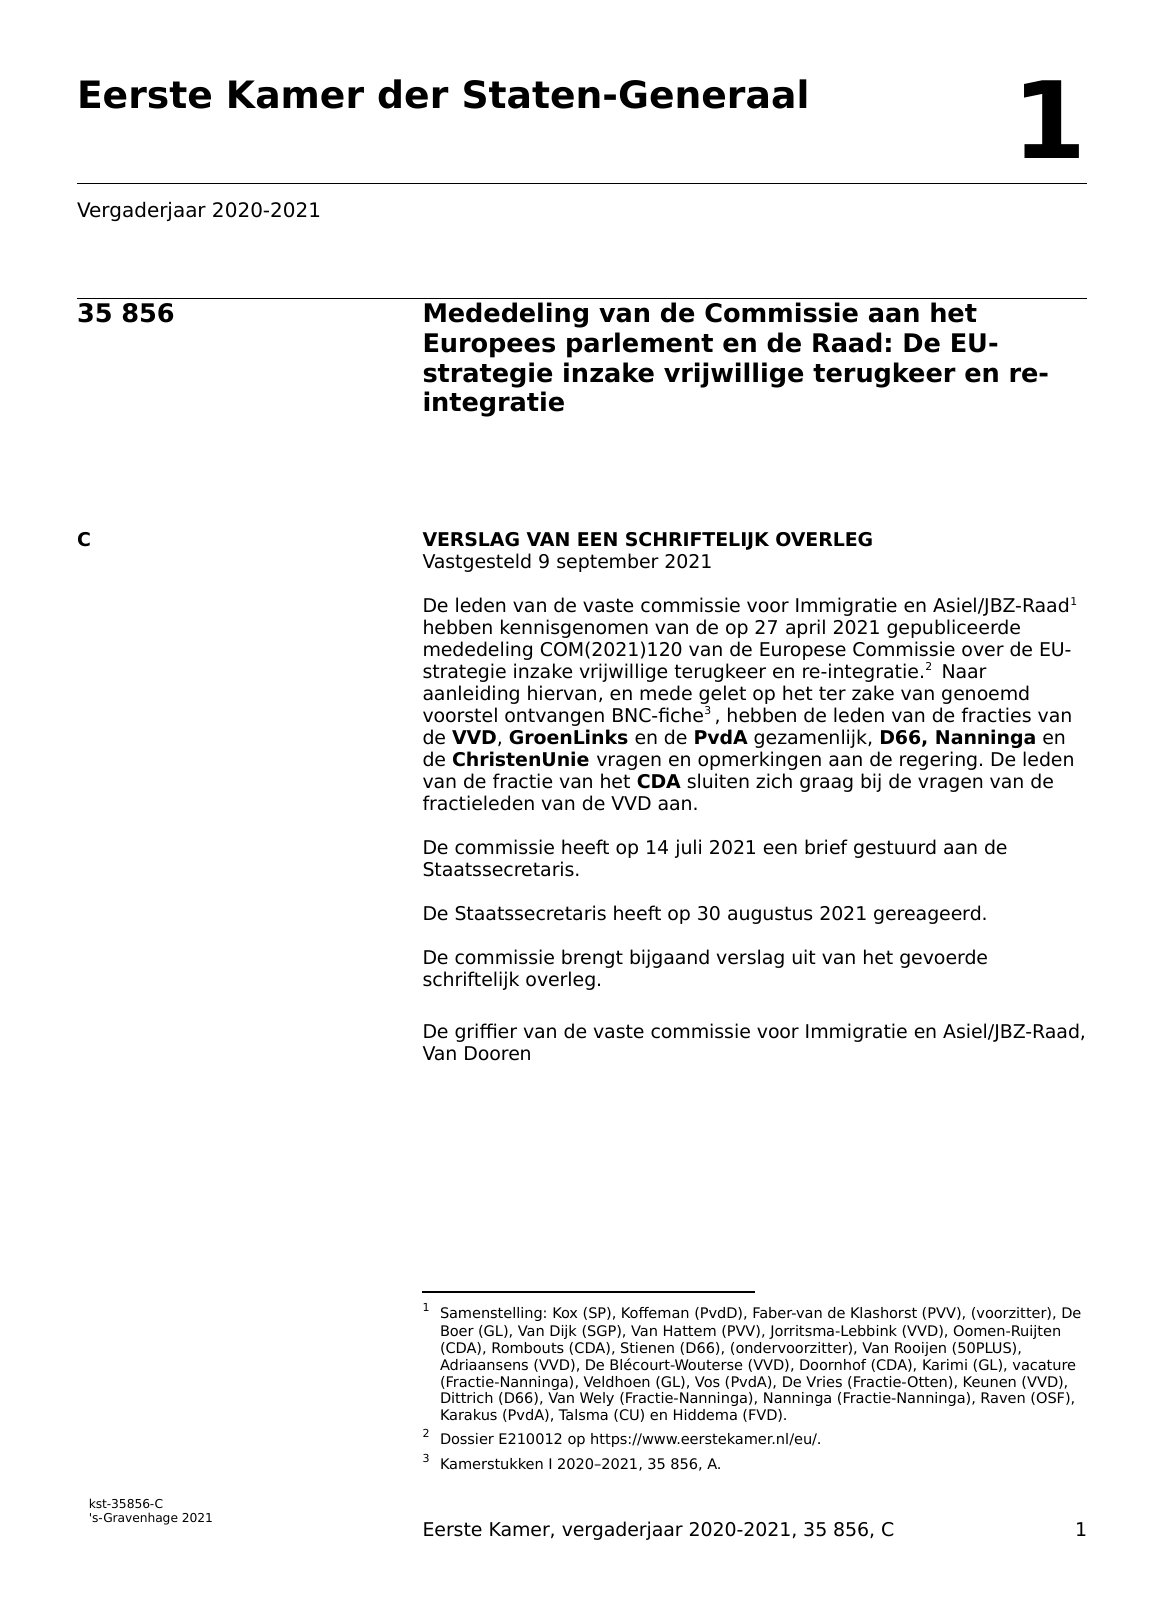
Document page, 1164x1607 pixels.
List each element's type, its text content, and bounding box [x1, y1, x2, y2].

text De commissie brengt bijgaand verslag uit van het gevoerde schriftelijk overleg. [422, 947, 1087, 991]
text Kamerstukken I 2020–2021, 35 856, A. [422, 1452, 1087, 1474]
table_header Eerste Kamer der Staten-Generaal [77, 59, 886, 183]
table_cell Vergaderjaar 2020-2021 [77, 184, 1087, 298]
subtitle 35 856 Mededeling van de Commissie aan het Europees parlement en de Raad: De EU-strategie inzake vrijwillige terugkeer en re-integratie [77, 299, 1087, 418]
text 's-Gravenhage 2021 [88, 1511, 323, 1525]
text De Staatssecretaris heeft op 30 augustus 2021 gereageerd. [422, 903, 1087, 925]
table_header 1 [886, 59, 1087, 183]
text Dossier E210012 op https://www.eerstekamer.nl/eu/. [422, 1427, 1087, 1449]
text De commissie heeft op 14 juli 2021 een brief gestuurd aan de Staatssecretaris. [422, 837, 1087, 881]
text Vastgesteld 9 september 2021 [422, 551, 1087, 573]
text kst-35856-C [88, 1497, 323, 1511]
text Samenstelling: Kox (SP), Koffeman (PvdD), Faber-van de Klashorst (PVV), (voorzitter), De Boer (GL), Van Dijk (SGP), Van Hattem (PVV), Jorritsma-Lebbink (VVD), Oomen-Ruijten (CDA), Rombouts (CDA), Stienen (D66), (ondervoorzitter), Van Rooijen (50PLUS), Adriaansens (VVD), De Blécourt-Wouterse (VVD), Doornhof (CDA), Karimi (GL), vacature (Fractie-Nanninga), Veldhoen (GL), Vos (PvdA), De Vries (Fractie-Otten), Keunen (VVD), Dittrich (D66), Van Wely (Fractie-Nanninga), Nanninga (Fractie-Nanninga), Raven (OSF), Karakus (PvdA), Talsma (CU) en Hiddema (FVD). [422, 1301, 1087, 1424]
text De griffier van de vaste commissie voor Immigratie en Asiel/JBZ-Raad, Van Dooren [422, 1021, 1087, 1065]
subtitle C VERSLAG VAN EEN SCHRIFTELIJK OVERLEG [77, 529, 1087, 551]
text De leden van de vaste commissie voor Immigratie en Asiel/JBZ-Raad hebben kennisgenomen van de op 27 april 2021 gepubliceerde mededeling COM(2021)120 van de Europese Commissie over de EU-strategie inzake vrijwillige terugkeer en re-integratie. Naar aanleiding hiervan, en mede gelet op het ter zake van genoemd voorstel ontvangen BNC-fiche, hebben de leden van de fracties van de VVD, GroenLinks en de PvdA gezamenlijk, D66, Nanninga en de ChristenUnie vragen en opmerkingen aan de regering. De leden van de fractie van het CDA sluiten zich graag bij de vragen van de fractieleden van de VVD aan. [422, 595, 1087, 815]
